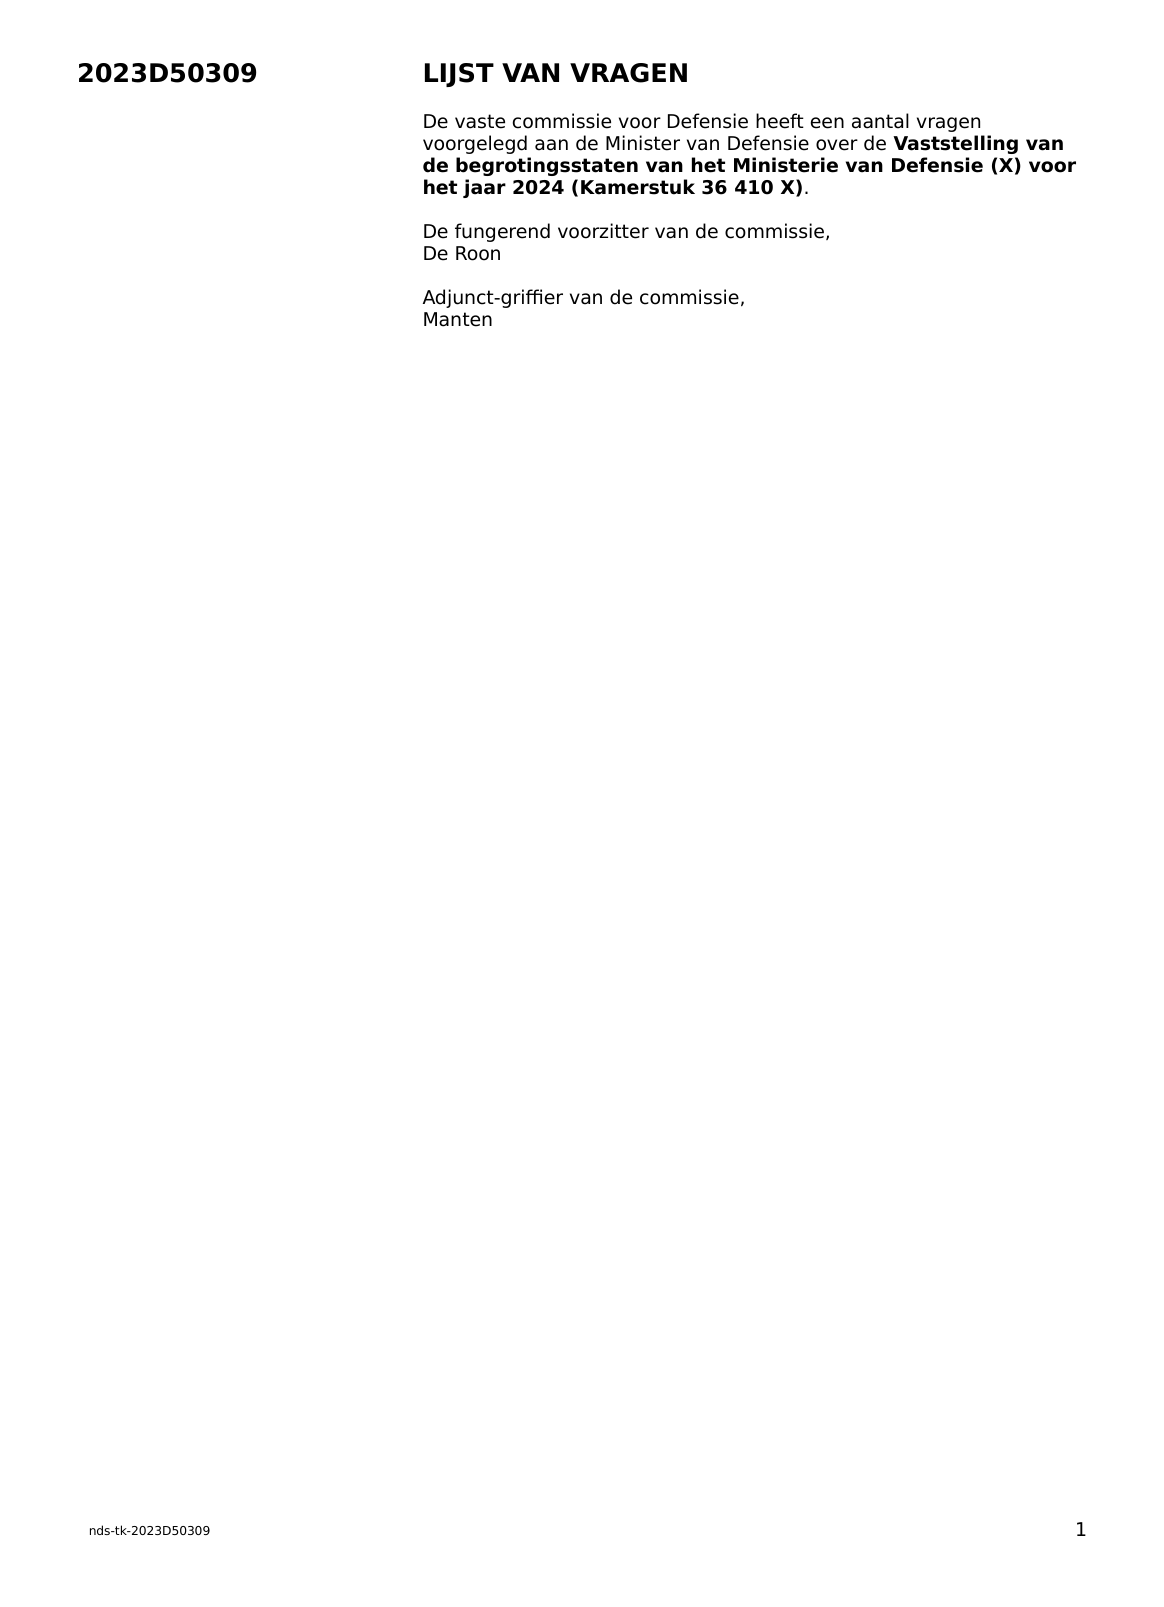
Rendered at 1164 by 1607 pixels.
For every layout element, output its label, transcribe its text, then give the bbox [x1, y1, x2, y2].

text De vaste commissie voor Defensie heeft een aantal vragen voorgelegd aan de Minister van Defensie over de Vaststelling van de begrotingsstaten van het Ministerie van Defensie (X) voor het jaar 2024 (Kamerstuk 36 410 X). [422, 111, 1087, 199]
text De Roon [422, 243, 1087, 265]
text De fungerend voorzitter van de commissie, [422, 221, 1087, 243]
text 2023D50309 LIJST VAN VRAGEN [77, 59, 1087, 89]
text Adjunct-griffier van de commissie, [422, 287, 1087, 309]
text Manten [422, 309, 1087, 331]
text nds-tk-2023D50309 [88, 1524, 323, 1538]
